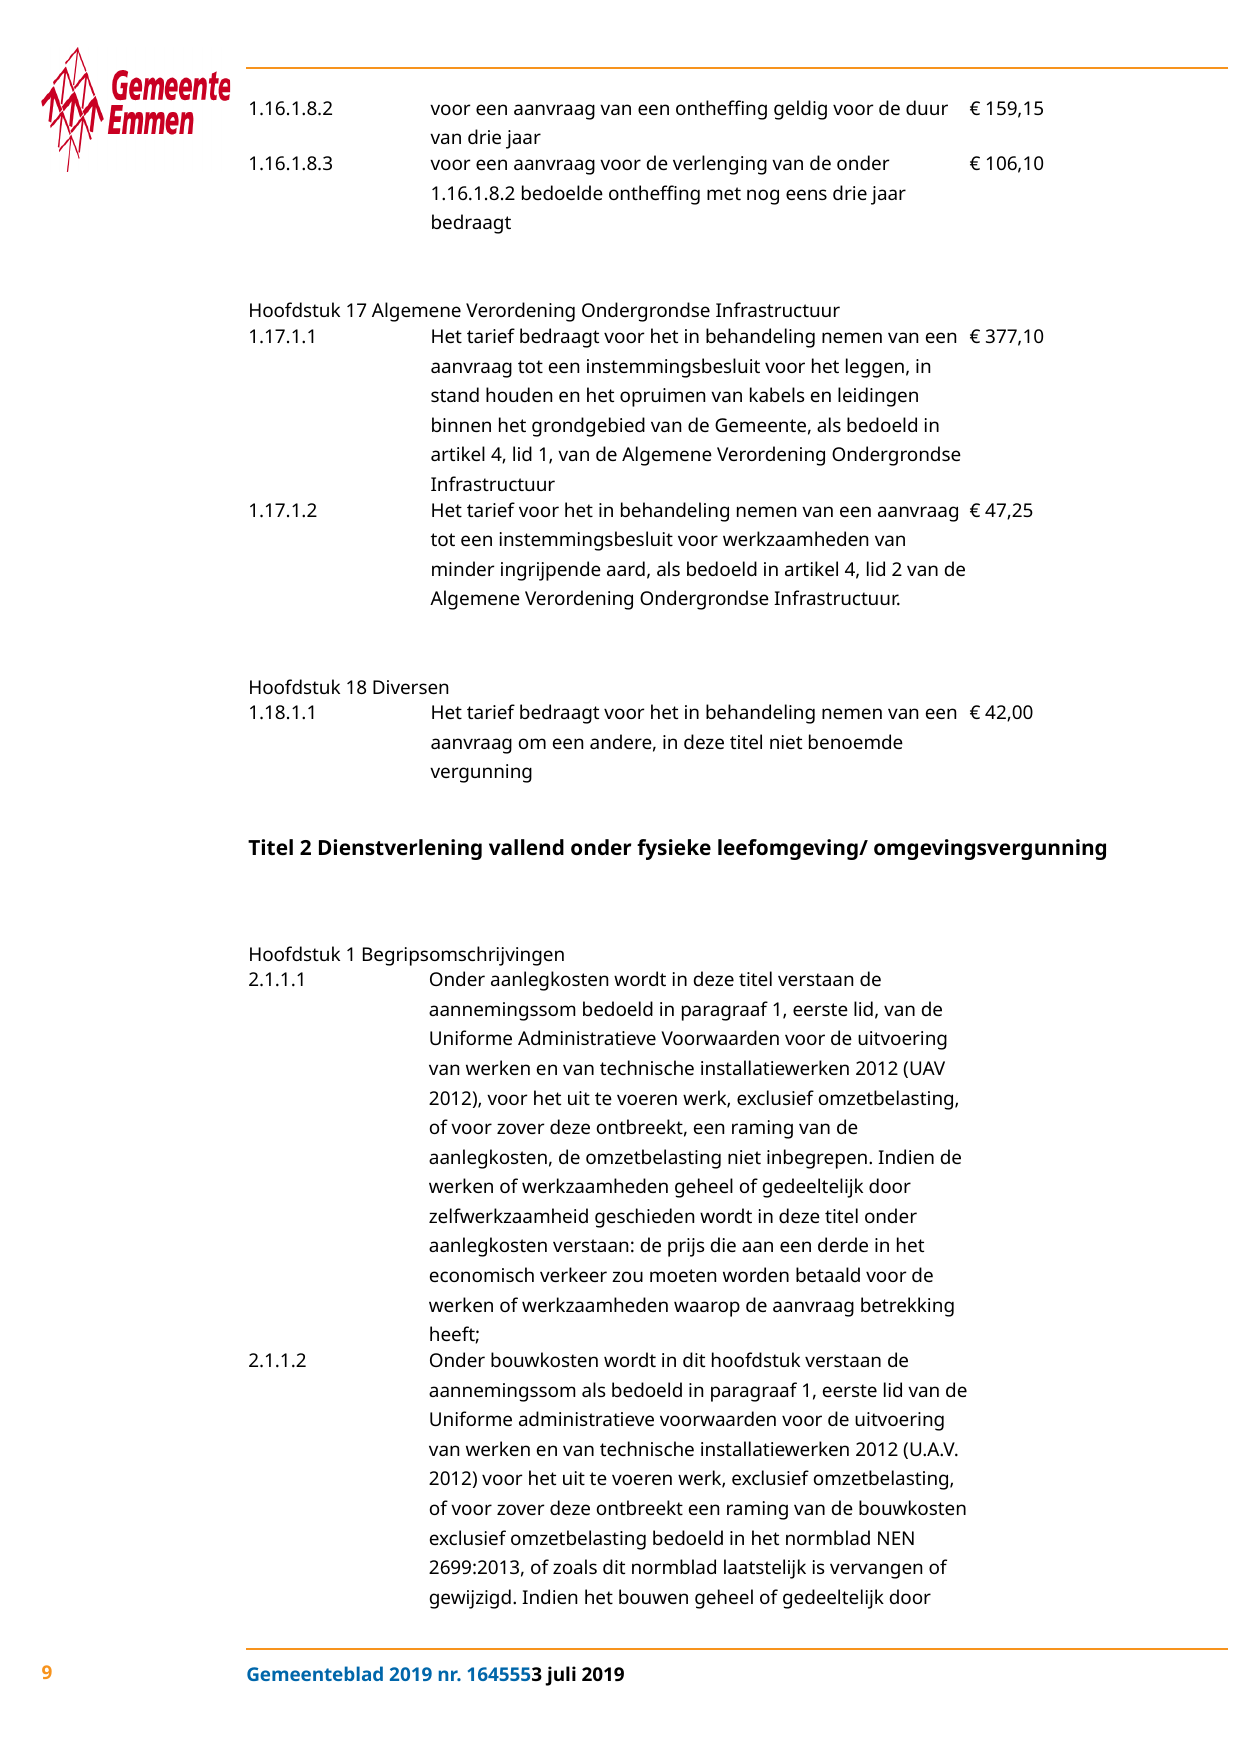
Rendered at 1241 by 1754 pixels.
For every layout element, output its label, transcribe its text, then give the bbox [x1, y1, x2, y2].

table_cell voor een aanvraag voor de verlenging van de onder 1.16.1.8.2 bedoelde ontheffing met nog eens drie jaar bedraagt [430, 150, 969, 235]
table_header [971, 941, 1152, 966]
table_cell 2.1.1.2 [248, 1347, 429, 1609]
table_cell € 42,00 [969, 700, 1152, 784]
table_cell € 159,15 [969, 95, 1152, 150]
picture [41, 47, 231, 172]
table_cell Onder aanlegkosten wordt in deze titel verstaan de aannemingssom bedoeld in paragraaf 1, eerste lid, van de Uniforme Administratieve Voorwaarden voor de uitvoering van werken en van technische installatiewerken 2012 (UAV 2012), voor het uit te voeren werk, exclusief omzetbelasting, of voor zover deze ontbreekt, een raming van de aanlegkosten, de omzetbelasting niet inbegrepen. Indien de werken of werkzaamheden geheel of gedeeltelijk door zelfwerkzaamheid geschieden wordt in deze titel onder aanlegkosten verstaan: de prijs die aan een derde in het economisch verkeer zou moeten worden betaald voor de werken of werkzaamheden waarop de aanvraag betrekking heeft; [429, 966, 971, 1347]
table_header Hoofdstuk 18 Diversen [248, 674, 969, 699]
table_cell € 47,25 [969, 497, 1152, 611]
table_cell Het tarief voor het in behandeling nemen van een aanvraag tot een instemmingsbesluit voor werkzaamheden van minder ingrijpende aard, als bedoeld in artikel 4, lid 2 van de Algemene Verordening Ondergrondse Infrastructuur. [430, 497, 969, 611]
table_header Hoofdstuk 1 Begripsomschrijvingen [248, 941, 971, 966]
table_cell € 377,10 [969, 323, 1152, 497]
table_cell 1.17.1.2 [248, 497, 430, 611]
table_cell 1.18.1.1 [248, 700, 430, 784]
table_cell Het tarief bedraagt voor het in behandeling nemen van een aanvraag tot een instemmingsbesluit voor het leggen, in stand houden en het opruimen van kabels en leidingen binnen het grondgebied van de Gemeente, als bedoeld in artikel 4, lid 1, van de Algemene Verordening Ondergrondse Infrastructuur [430, 323, 969, 497]
table_header [969, 674, 1152, 699]
table_cell Onder bouwkosten wordt in dit hoofdstuk verstaan de aannemingssom als bedoeld in paragraaf 1, eerste lid van de Uniforme administratieve voorwaarden voor de uitvoering van werken en van technische installatiewerken 2012 (U.A.V. 2012) voor het uit te voeren werk, exclusief omzetbelasting, of voor zover deze ontbreekt een raming van de bouwkosten exclusief omzetbelasting bedoeld in het normblad NEN 2699:2013, of zoals dit normblad laatstelijk is vervangen of gewijzigd. Indien het bouwen geheel of gedeeltelijk door [429, 1347, 971, 1609]
table_cell 2.1.1.1 [248, 966, 429, 1347]
table_cell [971, 966, 1152, 1347]
table_header [969, 298, 1152, 323]
table_cell 1.17.1.1 [248, 323, 430, 497]
table_cell 1.16.1.8.2 [248, 95, 430, 150]
table_cell Het tarief bedraagt voor het in behandeling nemen van een aanvraag om een andere, in deze titel niet benoemde vergunning [430, 700, 969, 784]
table_cell [971, 1347, 1152, 1609]
table_cell € 106,10 [969, 150, 1152, 235]
table_cell voor een aanvraag van een ontheffing geldig voor de duur van drie jaar [430, 95, 969, 150]
table_cell 1.16.1.8.3 [248, 150, 430, 235]
text Titel 2 Dienstverlening vallend onder fysieke leefomgeving/ omgevingsvergunning [248, 833, 1152, 862]
table_header Hoofdstuk 17 Algemene Verordening Ondergrondse Infrastructuur [248, 298, 969, 323]
